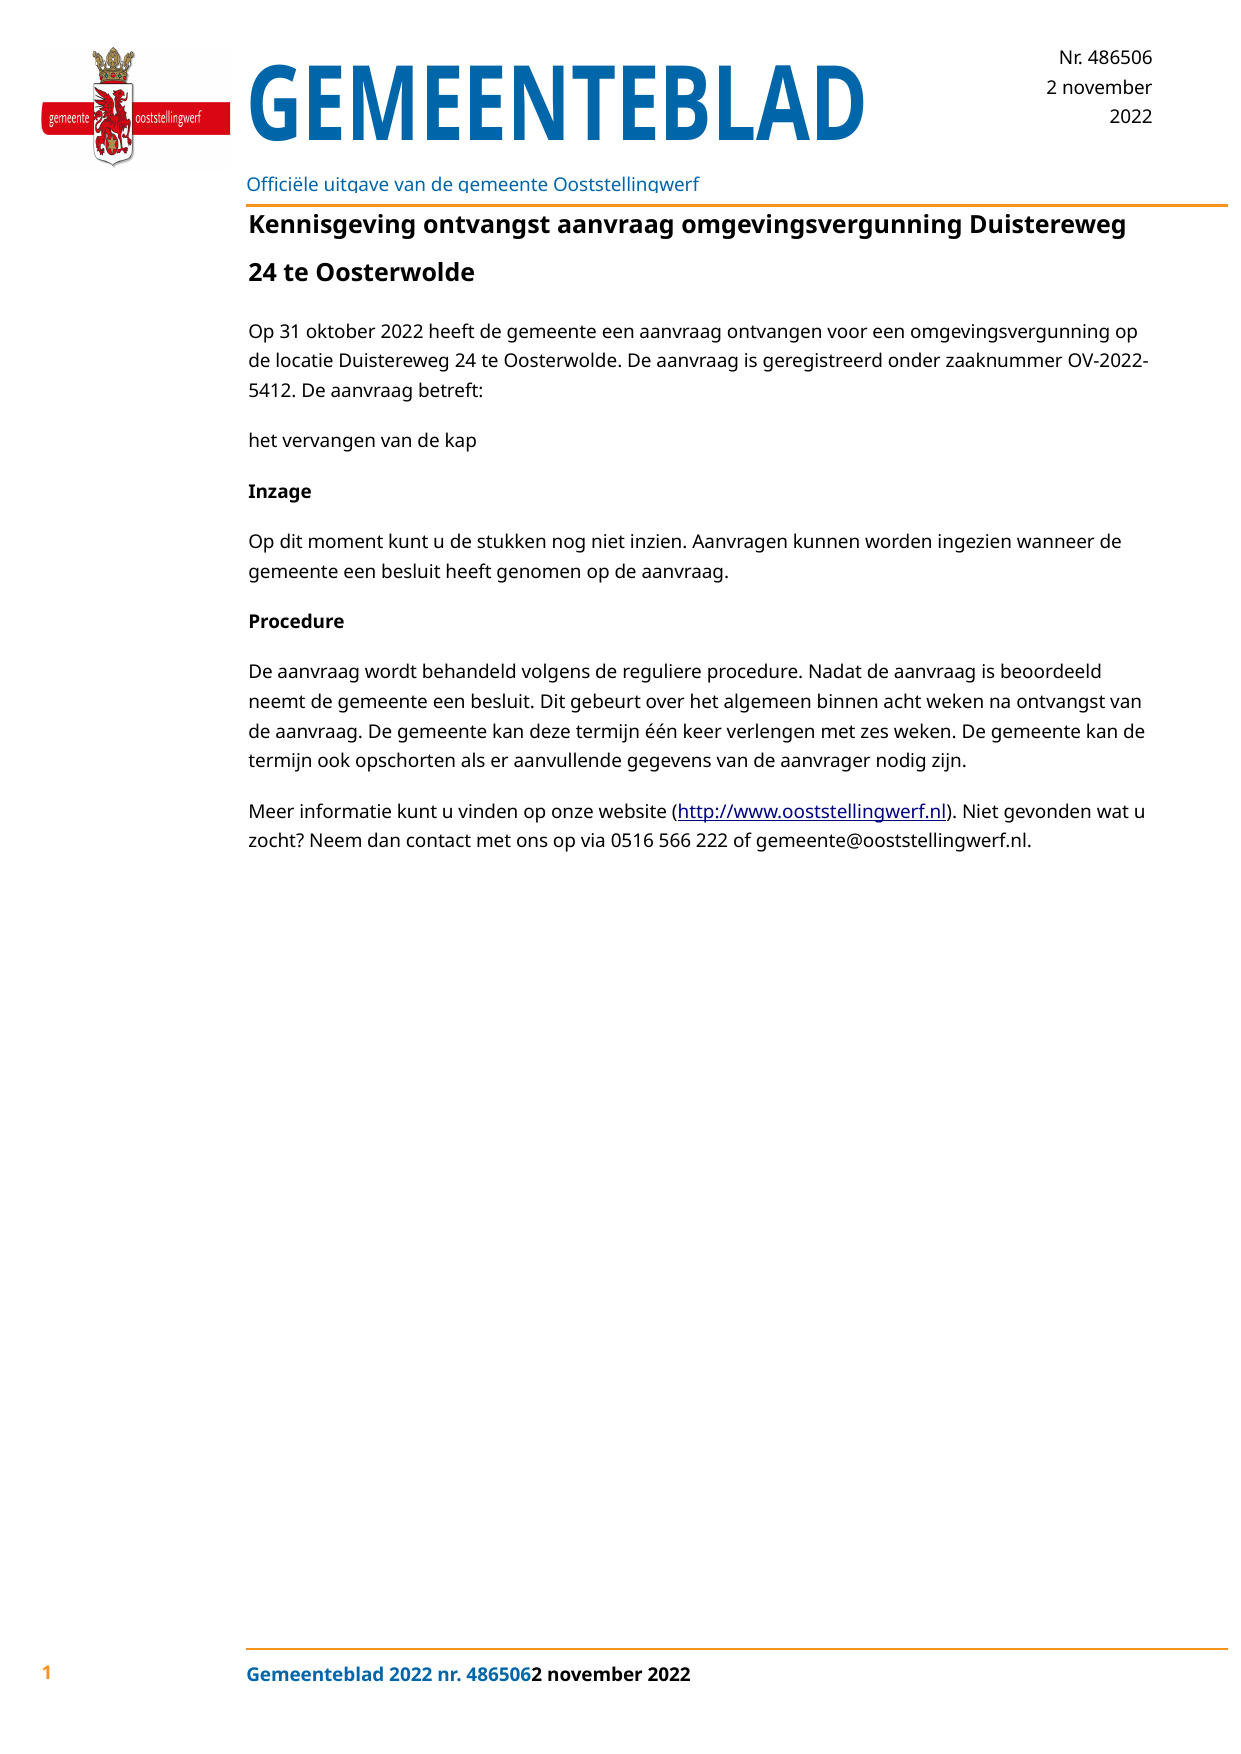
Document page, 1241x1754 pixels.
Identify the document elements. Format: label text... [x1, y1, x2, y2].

text Inzage [248, 478, 1152, 504]
text Meer informatie kunt u vinden op onze website (http://www.ooststellingwerf.nl). Niet gevonden wat u zocht? Neem dan contact met ons op via 0516 566 222 of gemeente@ooststellingwerf.nl. [248, 798, 1152, 853]
text De aanvraag wordt behandeld volgens de reguliere procedure. Nadat de aanvraag is beoordeeld neemt de gemeente een besluit. Dit gebeurt over het algemeen binnen acht weken na ontvangst van de aanvraag. De gemeente kan deze termijn één keer verlengen met zes weken. De gemeente kan de termijn ook opschorten als er aanvullende gegevens van de aanvrager nodig zijn. [248, 659, 1152, 773]
text Procedure [248, 608, 1152, 634]
text Op 31 oktober 2022 heeft de gemeente een aanvraag ontvangen voor een omgevingsvergunning op de locatie Duistereweg 24 te Oosterwolde. De aanvraag is geregistreerd onder zaaknummer OV-2022-5412. De aanvraag betreft: [248, 318, 1152, 403]
text Op dit moment kunt u de stukken nog niet inzien. Aanvragen kunnen worden ingezien wanneer de gemeente een besluit heeft genomen op de aanvraag. [248, 528, 1152, 584]
text het vervangen van de kap [248, 427, 1152, 453]
text Kennisgeving ontvangst aanvraag omgevingsvergunning Duistereweg 24 te Oosterwolde [248, 207, 1152, 288]
picture [41, 47, 231, 172]
